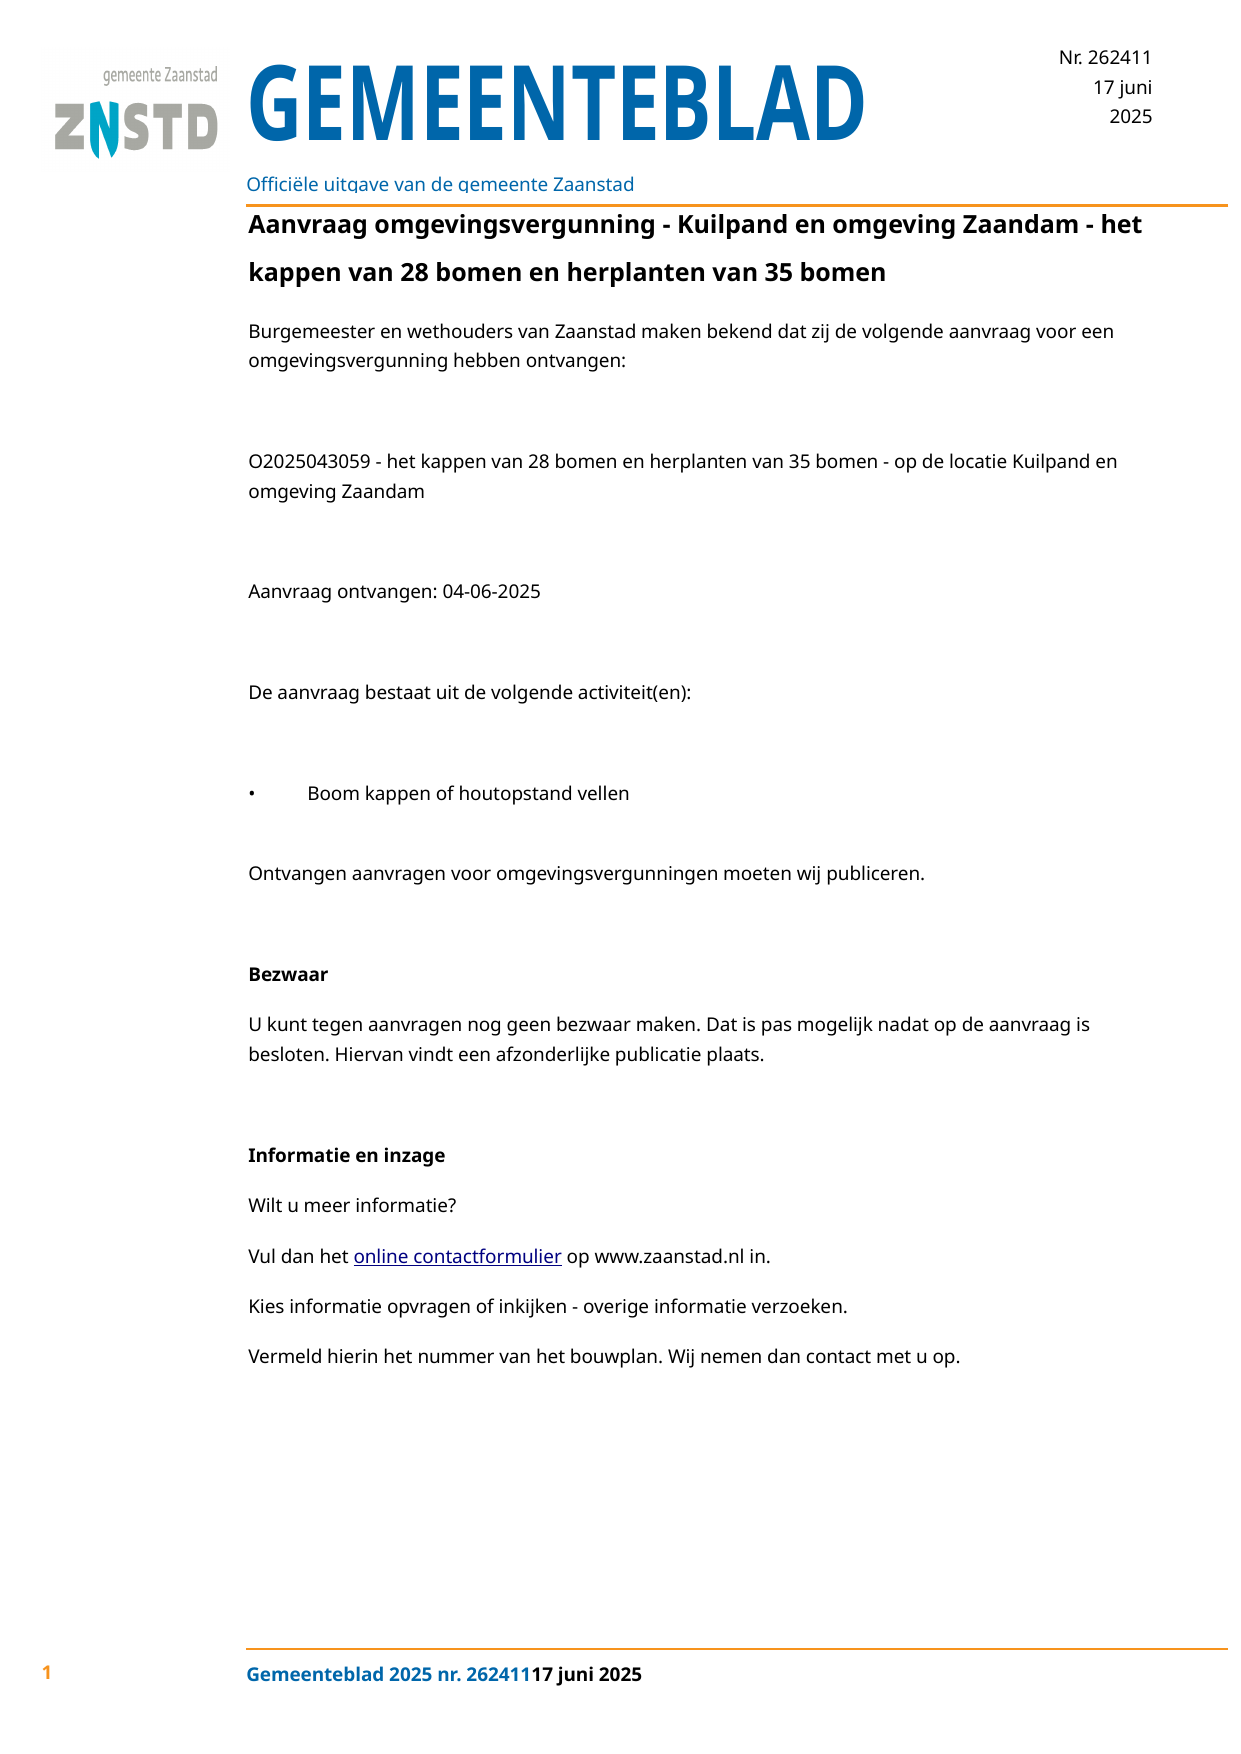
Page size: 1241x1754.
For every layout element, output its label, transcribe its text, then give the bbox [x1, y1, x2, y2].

picture [41, 47, 231, 172]
text De aanvraag bestaat uit de volgende activiteit(en): [248, 679, 1152, 705]
text Kies informatie opvragen of inkijken - overige informatie verzoeken. [248, 1293, 1152, 1319]
text Burgemeester en wethouders van Zaanstad maken bekend dat zij de volgende aanvraag voor een omgevingsvergunning hebben ontvangen: [248, 318, 1152, 373]
text Aanvraag ontvangen: 04-06-2025 [248, 579, 1152, 604]
text Ontvangen aanvragen voor omgevingsvergunningen moeten wij publiceren. [248, 860, 1152, 886]
text Wilt u meer informatie? [248, 1192, 1152, 1218]
list Boom kappen of houtopstand vellen [248, 780, 1152, 806]
text Vermeld hierin het nummer van het bouwplan. Wij nemen dan contact met u op. [248, 1344, 1152, 1369]
text Bezwaar [248, 961, 1152, 987]
text Informatie en inzage [248, 1142, 1152, 1168]
text Aanvraag omgevingsvergunning - Kuilpand en omgeving Zaandam - het kappen van 28 bomen en herplanten van 35 bomen [248, 207, 1152, 288]
text O2025043059 - het kappen van 28 bomen en herplanten van 35 bomen - op de locatie Kuilpand en omgeving Zaandam [248, 448, 1152, 504]
text Vul dan het online contactformulier op www.zaanstad.nl in. [248, 1243, 1152, 1269]
text U kunt tegen aanvragen nog geen bezwaar maken. Dat is pas mogelijk nadat op de aanvraag is besloten. Hiervan vindt een afzonderlijke publicatie plaats. [248, 1012, 1152, 1067]
